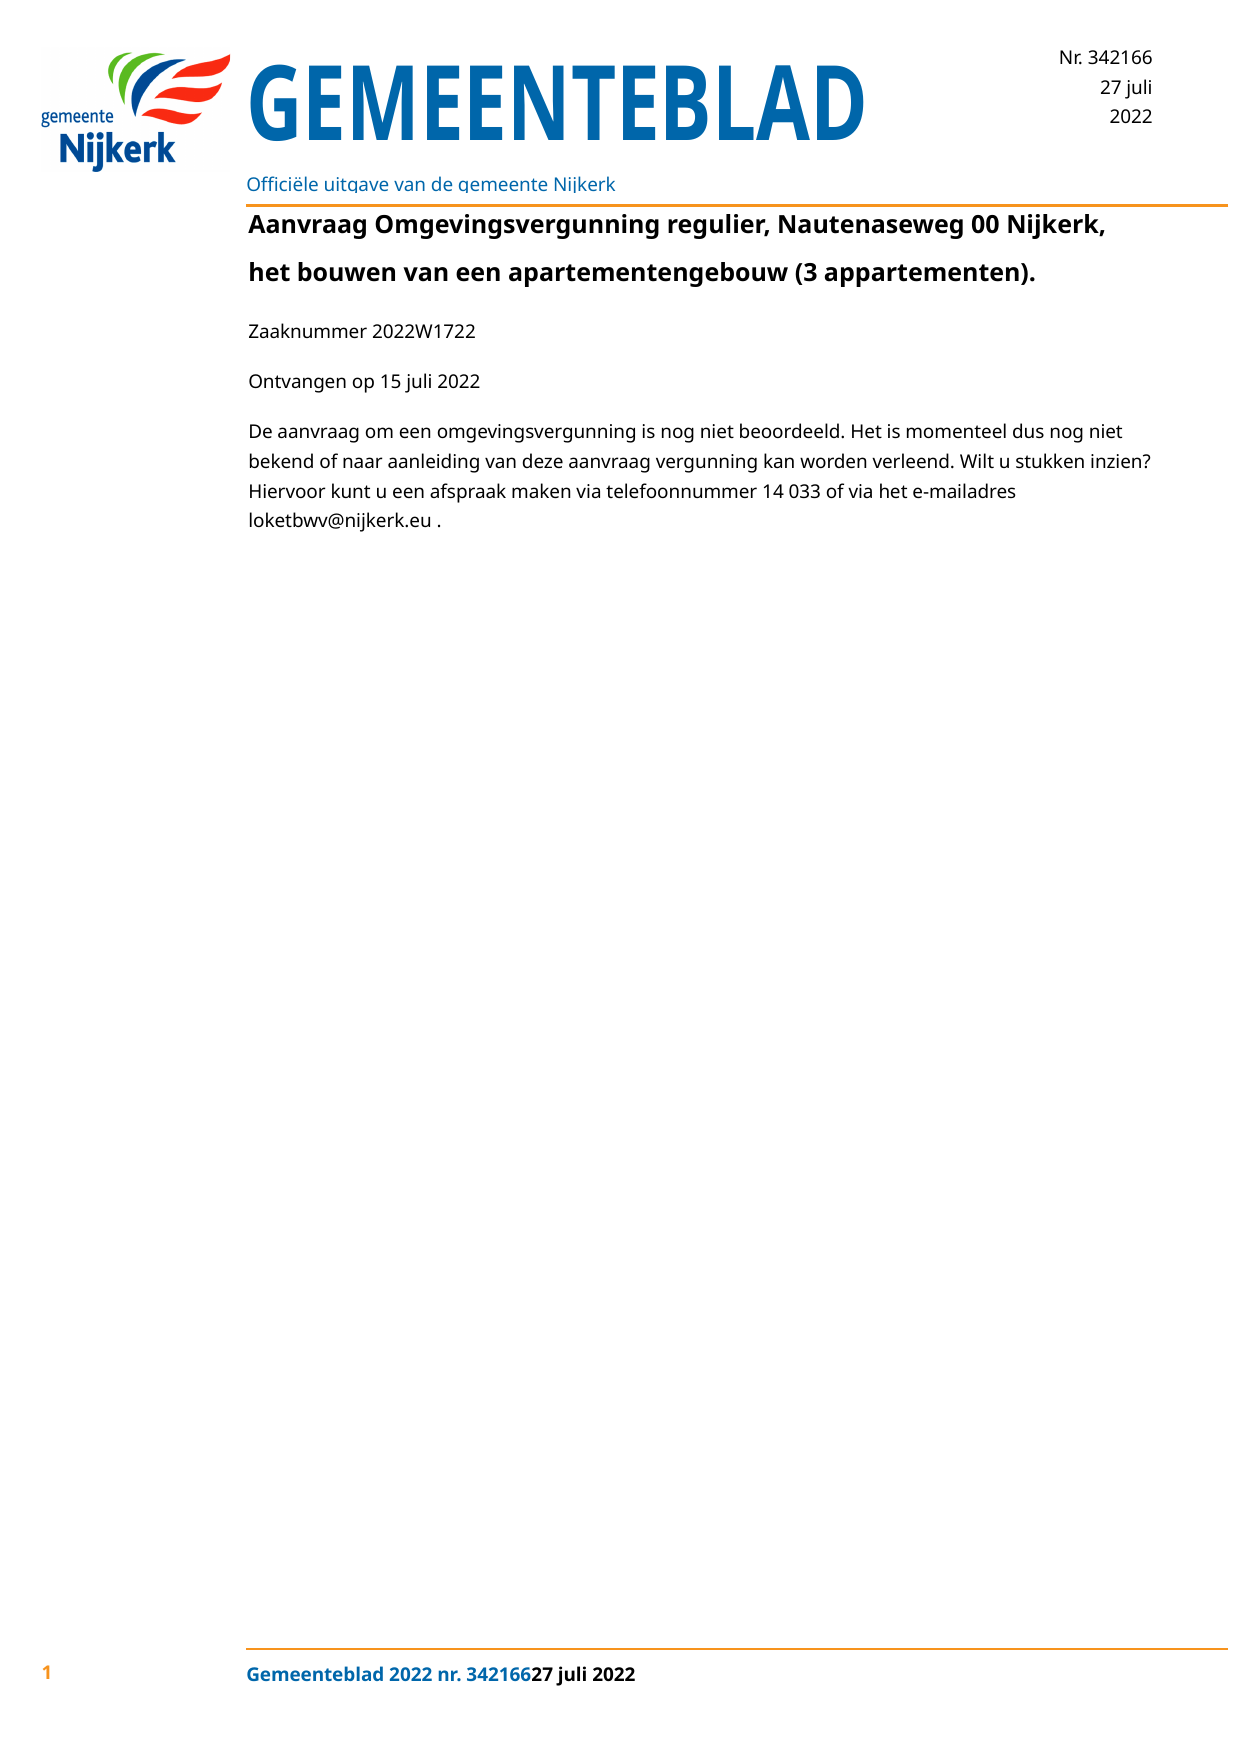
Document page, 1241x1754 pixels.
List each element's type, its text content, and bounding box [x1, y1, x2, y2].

text De aanvraag om een omgevingsvergunning is nog niet beoordeeld. Het is momenteel dus nog niet bekend of naar aanleiding van deze aanvraag vergunning kan worden verleend. Wilt u stukken inzien? Hiervoor kunt u een afspraak maken via telefoonnummer 14 033 of via het e-mailadres loketbwv@nijkerk.eu . [248, 419, 1152, 533]
picture [41, 47, 231, 172]
text Zaaknummer 2022W1722 [248, 318, 1152, 344]
text Aanvraag Omgevingsvergunning regulier, Nautenaseweg 00 Nijkerk, het bouwen van een apartementengebouw (3 appartementen). [248, 207, 1152, 288]
text Ontvangen op 15 juli 2022 [248, 368, 1152, 394]
